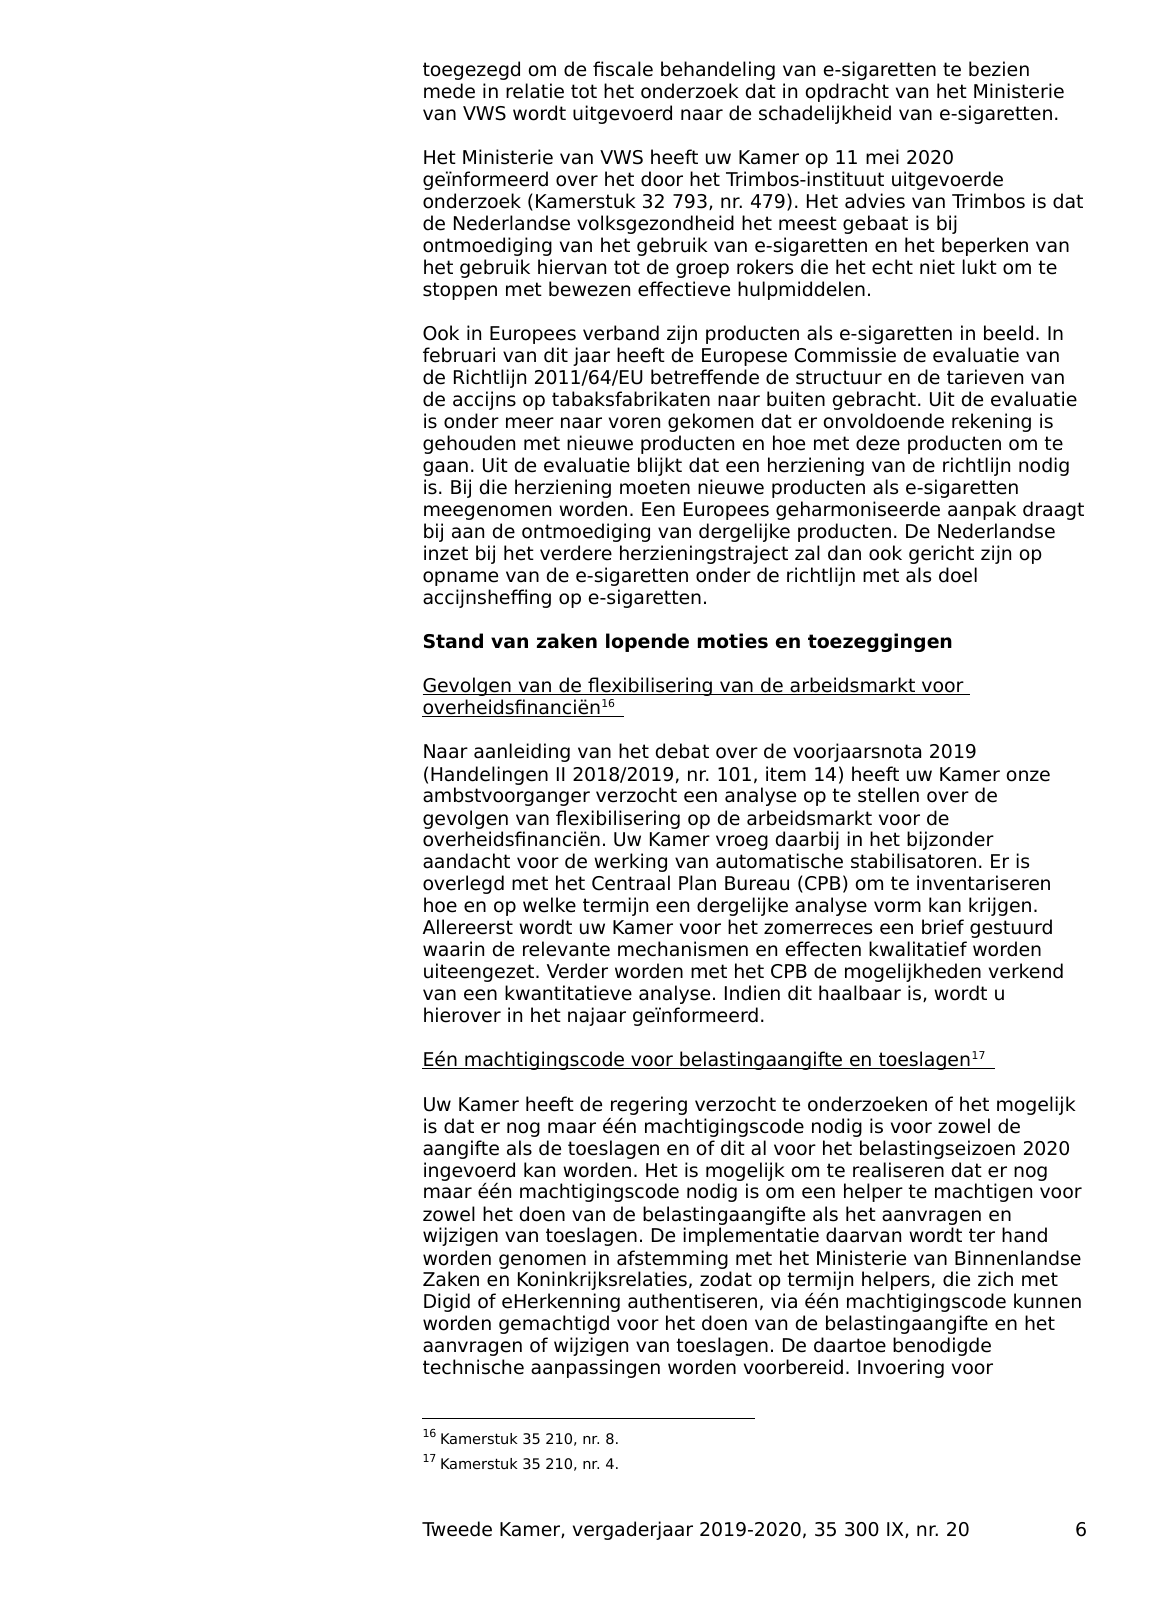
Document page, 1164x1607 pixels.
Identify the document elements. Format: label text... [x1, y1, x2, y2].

text Kamerstuk 35 210, nr. 4. [422, 1452, 1087, 1474]
subtitle Stand van zaken lopende moties en toezeggingen [422, 631, 1087, 653]
text Naar aanleiding van het debat over de voorjaarsnota 2019 (Handelingen II 2018/2019, nr. 101, item 14) heeft uw Kamer onze ambstvoorganger verzocht een analyse op te stellen over de gevolgen van flexibilisering op de arbeidsmarkt voor de overheidsfinanciën. Uw Kamer vroeg daarbij in het bijzonder aandacht voor de werking van automatische stabilisatoren. Er is overlegd met het Centraal Plan Bureau (CPB) om te inventariseren hoe en op welke termijn een dergelijke analyse vorm kan krijgen. Allereerst wordt uw Kamer voor het zomerreces een brief gestuurd waarin de relevante mechanismen en effecten kwalitatief worden uiteengezet. Verder worden met het CPB de mogelijkheden verkend van een kwantitatieve analyse. Indien dit haalbaar is, wordt u hierover in het najaar geïnformeerd. [422, 741, 1087, 1027]
subtitle Gevolgen van de flexibilisering van de arbeidsmarkt voor overheidsfinanciën [422, 675, 1087, 719]
text toegezegd om de fiscale behandeling van e-sigaretten te bezien mede in relatie tot het onderzoek dat in opdracht van het Ministerie van VWS wordt uitgevoerd naar de schadelijkheid van e-sigaretten. [422, 59, 1087, 125]
subtitle Eén machtigingscode voor belastingaangifte en toeslagen [422, 1049, 1087, 1071]
text Ook in Europees verband zijn producten als e-sigaretten in beeld. In februari van dit jaar heeft de Europese Commissie de evaluatie van de Richtlijn 2011/64/EU betreffende de structuur en de tarieven van de accijns op tabaksfabrikaten naar buiten gebracht. Uit de evaluatie is onder meer naar voren gekomen dat er onvoldoende rekening is gehouden met nieuwe producten en hoe met deze producten om te gaan. Uit de evaluatie blijkt dat een herziening van de richtlijn nodig is. Bij die herziening moeten nieuwe producten als e-sigaretten meegenomen worden. Een Europees geharmoniseerde aanpak draagt bij aan de ontmoediging van dergelijke producten. De Nederlandse inzet bij het verdere herzieningstraject zal dan ook gericht zijn op opname van de e-sigaretten onder de richtlijn met als doel accijnsheffing op e-sigaretten. [422, 323, 1087, 609]
text Uw Kamer heeft de regering verzocht te onderzoeken of het mogelijk is dat er nog maar één machtigingscode nodig is voor zowel de aangifte als de toeslagen en of dit al voor het belastingseizoen 2020 ingevoerd kan worden. Het is mogelijk om te realiseren dat er nog maar één machtigingscode nodig is om een helper te machtigen voor zowel het doen van de belastingaangifte als het aanvragen en wijzigen van toeslagen. De implementatie daarvan wordt ter hand worden genomen in afstemming met het Ministerie van Binnenlandse Zaken en Koninkrijksrelaties, zodat op termijn helpers, die zich met Digid of eHerkenning authentiseren, via één machtigingscode kunnen worden gemachtigd voor het doen van de belastingaangifte en het aanvragen of wijzigen van toeslagen. De daartoe benodigde technische aanpassingen worden voorbereid. Invoering voor [422, 1093, 1087, 1379]
text Het Ministerie van VWS heeft uw Kamer op 11 mei 2020 geïnformeerd over het door het Trimbos-instituut uitgevoerde onderzoek (Kamerstuk 32 793, nr. 479). Het advies van Trimbos is dat de Nederlandse volksgezondheid het meest gebaat is bij ontmoediging van het gebruik van e-sigaretten en het beperken van het gebruik hiervan tot de groep rokers die het echt niet lukt om te stoppen met bewezen effectieve hulpmiddelen. [422, 147, 1087, 301]
text Kamerstuk 35 210, nr. 8. [422, 1427, 1087, 1449]
